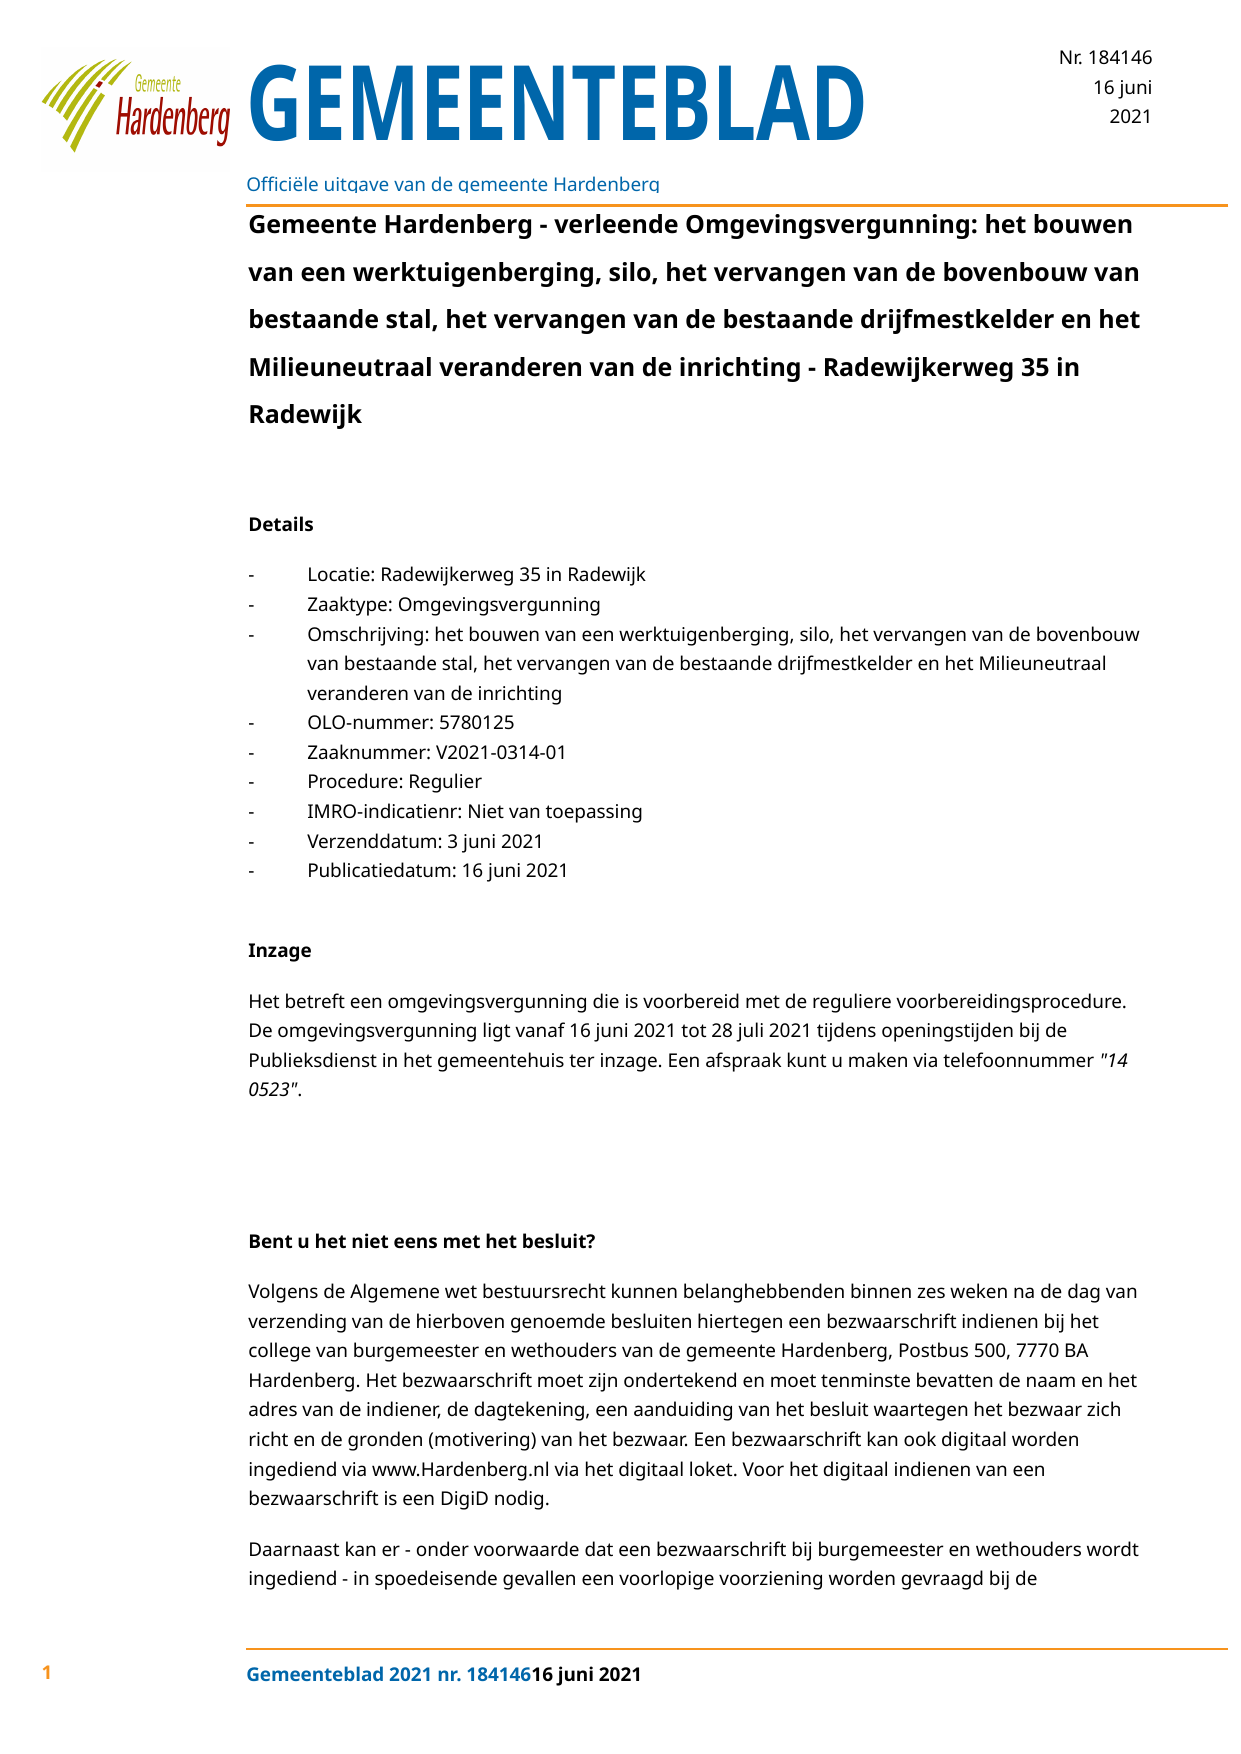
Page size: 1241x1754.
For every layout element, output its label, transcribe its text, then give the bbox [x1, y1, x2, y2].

text Volgens de Algemene wet bestuursrecht kunnen belanghebbenden binnen zes weken na de dag van verzending van de hierboven genoemde besluiten hiertegen een bezwaarschrift indienen bij het college van burgemeester en wethouders van de gemeente Hardenberg, Postbus 500, 7770 BA Hardenberg. Het bezwaarschrift moet zijn ondertekend en moet tenminste bevatten de naam en het adres van de indiener, de dagtekening, een aanduiding van het besluit waartegen het bezwaar zich richt en de gronden (motivering) van het bezwaar. Een bezwaarschrift kan ook digitaal worden ingediend via www.Hardenberg.nl via het digitaal loket. Voor het digitaal indienen van een bezwaarschrift is een DigiD nodig. [248, 1278, 1152, 1511]
text Daarnaast kan er - onder voorwaarde dat een bezwaarschrift bij burgemeester en wethouders wordt ingediend - in spoedeisende gevallen een voorlopige voorziening worden gevraagd bij de [248, 1536, 1152, 1591]
list Verzenddatum: 3 juni 2021 [248, 828, 1152, 853]
text Gemeente Hardenberg - verleende Omgevingsvergunning: het bouwen van een werktuigenberging, silo, het vervangen van de bovenbouw van bestaande stal, het vervangen van de bestaande drijfmestkelder en het Milieuneutraal veranderen van de inrichting - Radewijkerweg 35 in Radewijk [248, 207, 1152, 431]
list Zaaktype: Omgevingsvergunning [248, 591, 1152, 617]
picture [41, 47, 231, 172]
text Het betreft een omgevingsvergunning die is voorbereid met de reguliere voorbereidingsprocedure. De omgevingsvergunning ligt vanaf 16 juni 2021 tot 28 juli 2021 tijdens openingstijden bij de Publieksdienst in het gemeentehuis ter inzage. Een afspraak kunt u maken via telefoonnummer "14 0523". [248, 988, 1152, 1102]
list Locatie: Radewijkerweg 35 in Radewijk [248, 562, 1152, 587]
list Omschrijving: het bouwen van een werktuigenberging, silo, het vervangen van de bovenbouw van bestaande stal, het vervangen van de bestaande drijfmestkelder en het Milieuneutraal veranderen van de inrichting [248, 621, 1152, 706]
text Details [248, 511, 1152, 537]
list OLO-nummer: 5780125 [248, 709, 1152, 735]
list Zaaknummer: V2021-0314-01 [248, 739, 1152, 765]
list IMRO-indicatienr: Niet van toepassing [248, 798, 1152, 824]
list Publicatiedatum: 16 juni 2021 [248, 857, 1152, 883]
text Bent u het niet eens met het besluit? [248, 1228, 1152, 1253]
list Procedure: Regulier [248, 769, 1152, 794]
text Inzage [248, 937, 1152, 963]
